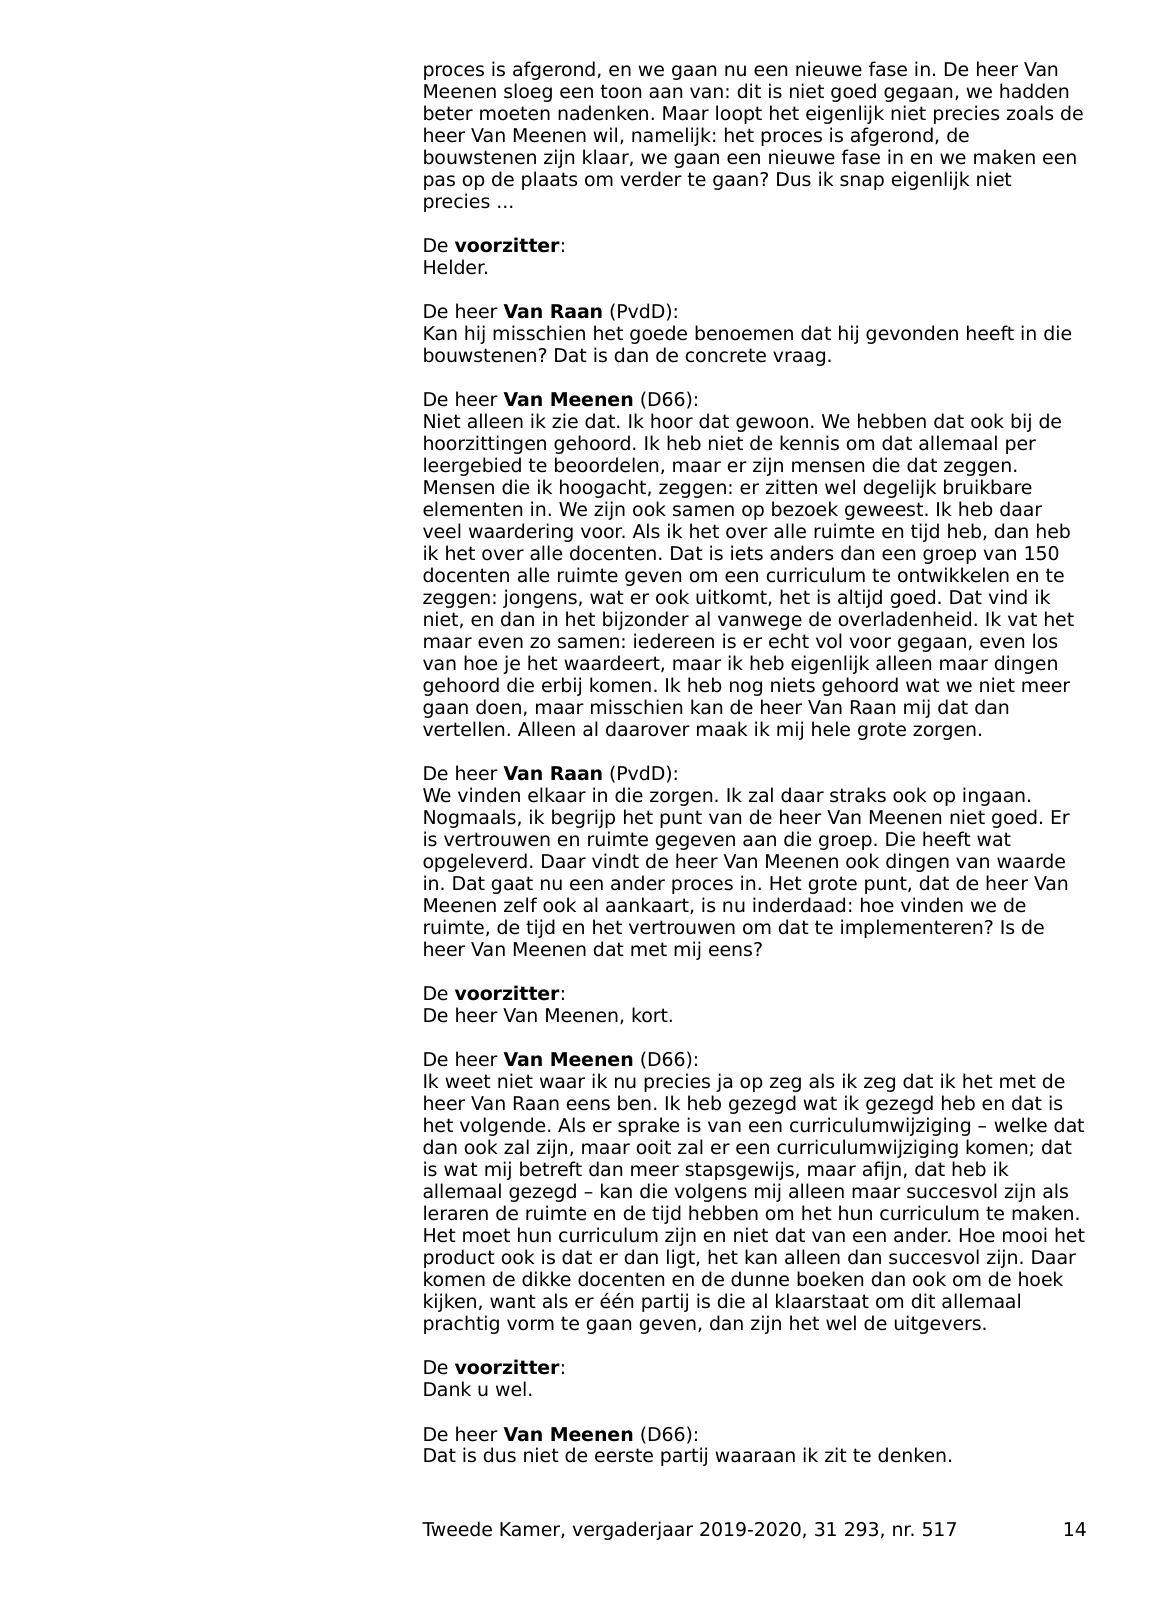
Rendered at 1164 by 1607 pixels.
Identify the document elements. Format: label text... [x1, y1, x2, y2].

text De voorzitter: [422, 235, 1087, 257]
text De heer Van Meenen (D66): [422, 389, 1087, 411]
text De heer Van Meenen (D66): [422, 1049, 1087, 1071]
text Dat is dus niet de eerste partij waaraan ik zit te denken. [422, 1445, 1087, 1467]
text We vinden elkaar in die zorgen. Ik zal daar straks ook op ingaan. Nogmaals, ik begrijp het punt van de heer Van Meenen niet goed. Er is vertrouwen en ruimte gegeven aan die groep. Die heeft wat opgeleverd. Daar vindt de heer Van Meenen ook dingen van waarde in. Dat gaat nu een ander proces in. Het grote punt, dat de heer Van Meenen zelf ook al aankaart, is nu inderdaad: hoe vinden we de ruimte, de tijd en het vertrouwen om dat te implementeren? Is de heer Van Meenen dat met mij eens? [422, 785, 1087, 961]
text De heer Van Raan (PvdD): [422, 301, 1087, 323]
text De heer Van Meenen (D66): [422, 1423, 1087, 1445]
text Helder. [422, 257, 1087, 279]
text De heer Van Meenen, kort. [422, 1005, 1087, 1027]
text Ik weet niet waar ik nu precies ja op zeg als ik zeg dat ik het met de heer Van Raan eens ben. Ik heb gezegd wat ik gezegd heb en dat is het volgende. Als er sprake is van een curriculumwijziging – welke dat dan ook zal zijn, maar ooit zal er een curriculumwijziging komen; dat is wat mij betreft dan meer stapsgewijs, maar afijn, dat heb ik allemaal gezegd – kan die volgens mij alleen maar succesvol zijn als leraren de ruimte en de tijd hebben om het hun curriculum te maken. Het moet hun curriculum zijn en niet dat van een ander. Hoe mooi het product ook is dat er dan ligt, het kan alleen dan succesvol zijn. Daar komen de dikke docenten en de dunne boeken dan ook om de hoek kijken, want als er één partij is die al klaarstaat om dit allemaal prachtig vorm te gaan geven, dan zijn het wel de uitgevers. [422, 1071, 1087, 1335]
text De voorzitter: [422, 983, 1087, 1005]
text proces is afgerond, en we gaan nu een nieuwe fase in. De heer Van Meenen sloeg een toon aan van: dit is niet goed gegaan, we hadden beter moeten nadenken. Maar loopt het eigenlijk niet precies zoals de heer Van Meenen wil, namelijk: het proces is afgerond, de bouwstenen zijn klaar, we gaan een nieuwe fase in en we maken een pas op de plaats om verder te gaan? Dus ik snap eigenlijk niet precies ... [422, 59, 1087, 213]
text De voorzitter: [422, 1357, 1087, 1379]
text Kan hij misschien het goede benoemen dat hij gevonden heeft in die bouwstenen? Dat is dan de concrete vraag. [422, 323, 1087, 367]
text Niet alleen ik zie dat. Ik hoor dat gewoon. We hebben dat ook bij de hoorzittingen gehoord. Ik heb niet de kennis om dat allemaal per leergebied te beoordelen, maar er zijn mensen die dat zeggen. Mensen die ik hoogacht, zeggen: er zitten wel degelijk bruikbare elementen in. We zijn ook samen op bezoek geweest. Ik heb daar veel waardering voor. Als ik het over alle ruimte en tijd heb, dan heb ik het over alle docenten. Dat is iets anders dan een groep van 150 docenten alle ruimte geven om een curriculum te ontwikkelen en te zeggen: jongens, wat er ook uitkomt, het is altijd goed. Dat vind ik niet, en dan in het bijzonder al vanwege de overladenheid. Ik vat het maar even zo samen: iedereen is er echt vol voor gegaan, even los van hoe je het waardeert, maar ik heb eigenlijk alleen maar dingen gehoord die erbij komen. Ik heb nog niets gehoord wat we niet meer gaan doen, maar misschien kan de heer Van Raan mij dat dan vertellen. Alleen al daarover maak ik mij hele grote zorgen. [422, 411, 1087, 741]
text Dank u wel. [422, 1379, 1087, 1401]
text De heer Van Raan (PvdD): [422, 763, 1087, 785]
